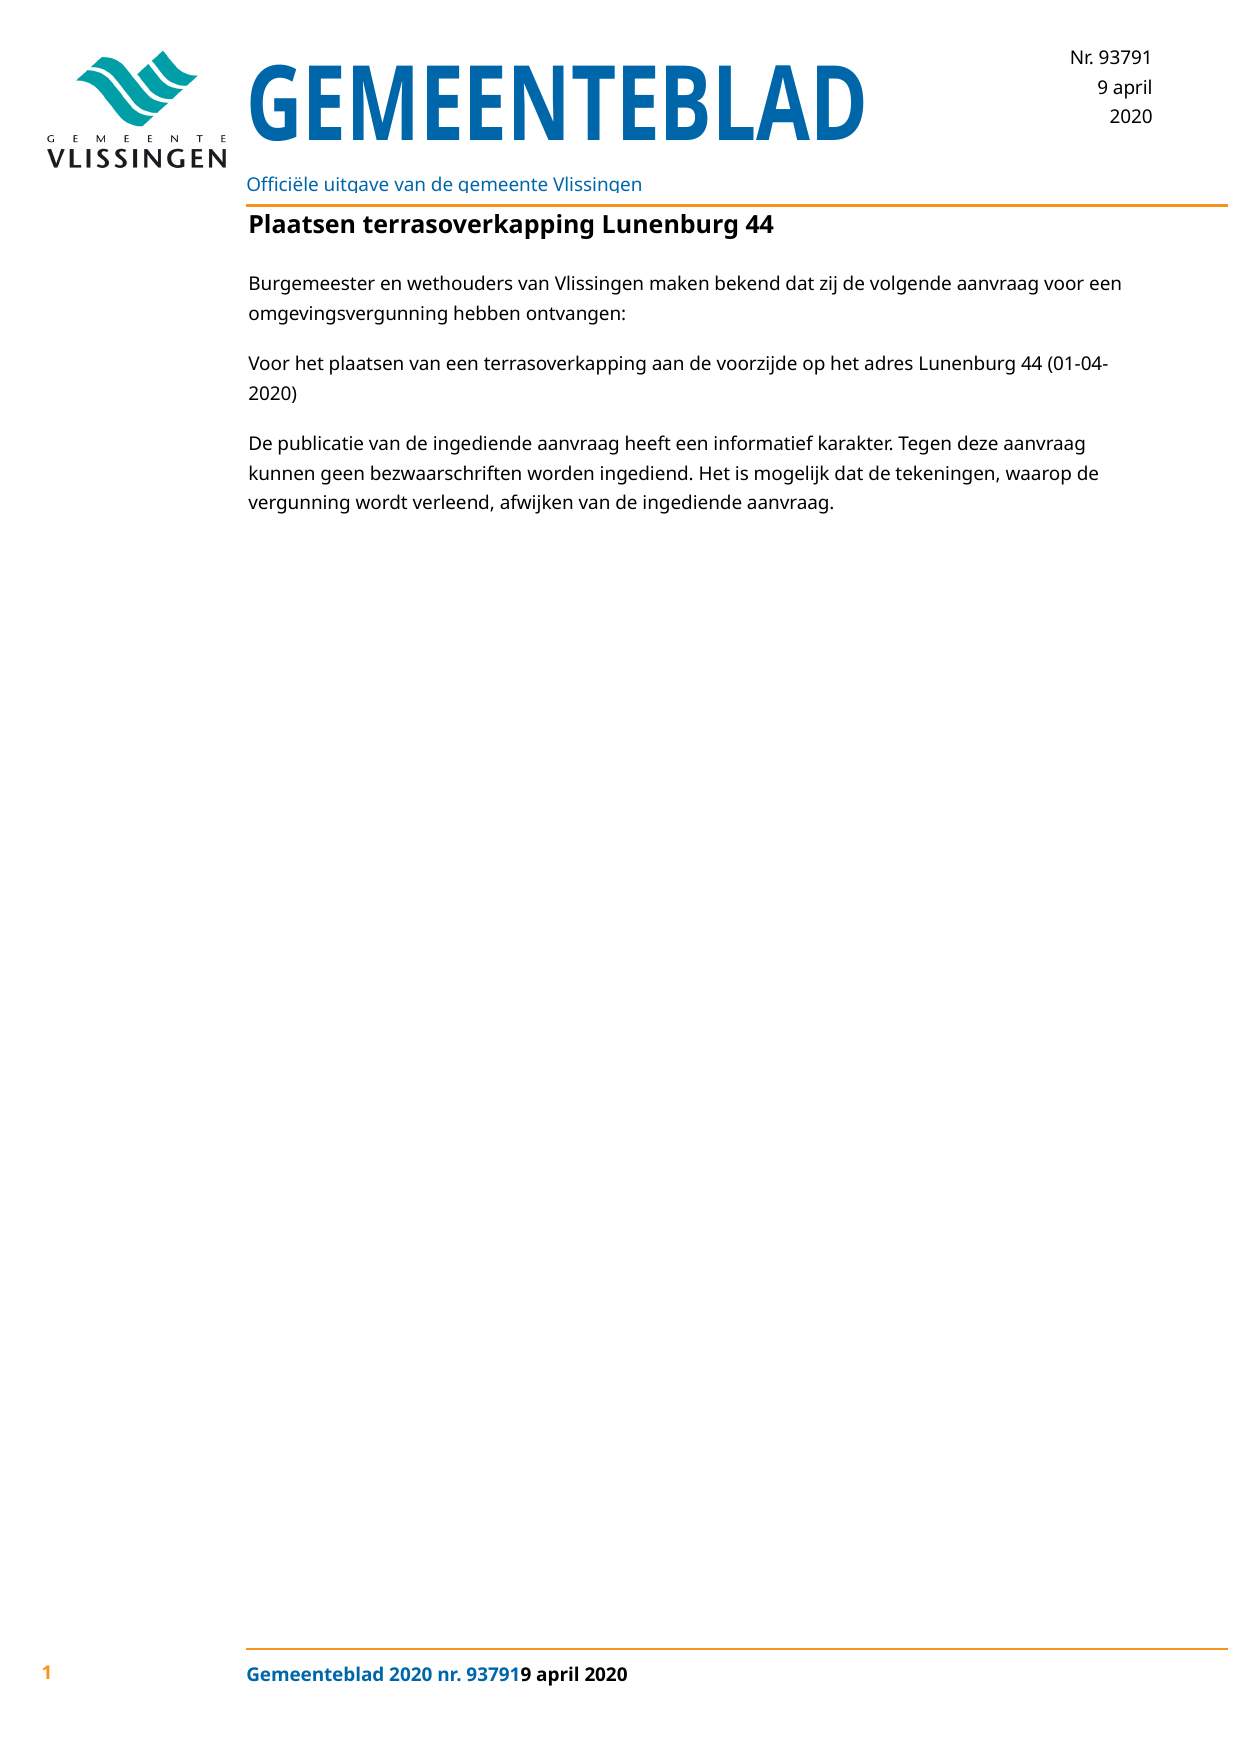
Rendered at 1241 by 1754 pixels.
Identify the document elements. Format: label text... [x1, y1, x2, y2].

picture [41, 47, 231, 172]
text De publicatie van de ingediende aanvraag heeft een informatief karakter. Tegen deze aanvraag kunnen geen bezwaarschriften worden ingediend. Het is mogelijk dat de tekeningen, waarop de vergunning wordt verleend, afwijken van de ingediende aanvraag. [248, 430, 1152, 515]
text Plaatsen terrasoverkapping Lunenburg 44 [248, 207, 1152, 241]
text Voor het plaatsen van een terrasoverkapping aan de voorzijde op het adres Lunenburg 44 (01-04-2020) [248, 350, 1152, 406]
text Burgemeester en wethouders van Vlissingen maken bekend dat zij de volgende aanvraag voor een omgevingsvergunning hebben ontvangen: [248, 270, 1152, 326]
